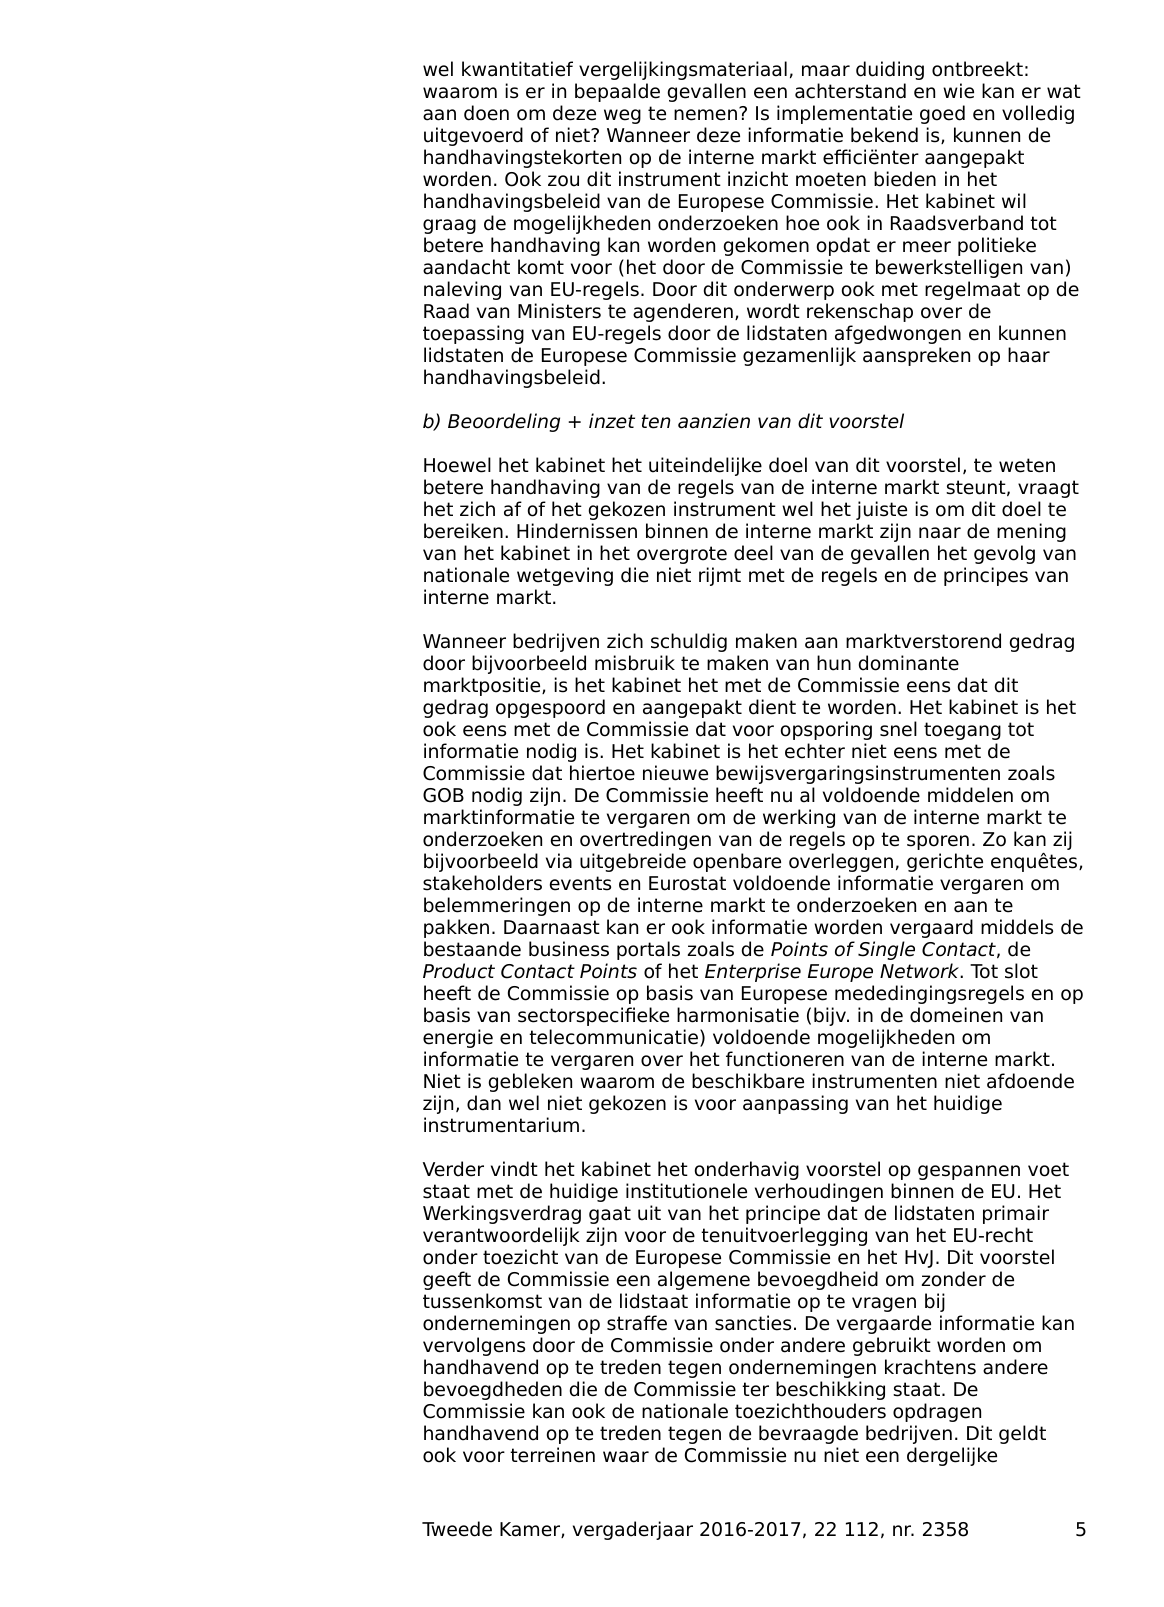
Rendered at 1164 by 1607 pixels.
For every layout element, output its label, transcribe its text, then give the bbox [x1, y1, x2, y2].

text Hoewel het kabinet het uiteindelijke doel van dit voorstel, te weten betere handhaving van de regels van de interne markt steunt, vraagt het zich af of het gekozen instrument wel het juiste is om dit doel te bereiken. Hindernissen binnen de interne markt zijn naar de mening van het kabinet in het overgrote deel van de gevallen het gevolg van nationale wetgeving die niet rijmt met de regels en de principes van interne markt. [422, 455, 1087, 609]
text Verder vindt het kabinet het onderhavig voorstel op gespannen voet staat met de huidige institutionele verhoudingen binnen de EU. Het Werkingsverdrag gaat uit van het principe dat de lidstaten primair verantwoordelijk zijn voor de tenuitvoerlegging van het EU-recht onder toezicht van de Europese Commissie en het HvJ. Dit voorstel geeft de Commissie een algemene bevoegdheid om zonder de tussenkomst van de lidstaat informatie op te vragen bij ondernemingen op straffe van sancties. De vergaarde informatie kan vervolgens door de Commissie onder andere gebruikt worden om handhavend op te treden tegen ondernemingen krachtens andere bevoegdheden die de Commissie ter beschikking staat. De Commissie kan ook de nationale toezichthouders opdragen handhavend op te treden tegen de bevraagde bedrijven. Dit geldt ook voor terreinen waar de Commissie nu niet een dergelijke [422, 1159, 1087, 1467]
subtitle b) Beoordeling + inzet ten aanzien van dit voorstel [422, 411, 1087, 433]
text wel kwantitatief vergelijkingsmateriaal, maar duiding ontbreekt: waarom is er in bepaalde gevallen een achterstand en wie kan er wat aan doen om deze weg te nemen? Is implementatie goed en volledig uitgevoerd of niet? Wanneer deze informatie bekend is, kunnen de handhavingstekorten op de interne markt efficiënter aangepakt worden. Ook zou dit instrument inzicht moeten bieden in het handhavingsbeleid van de Europese Commissie. Het kabinet wil graag de mogelijkheden onderzoeken hoe ook in Raadsverband tot betere handhaving kan worden gekomen opdat er meer politieke aandacht komt voor (het door de Commissie te bewerkstelligen van) naleving van EU-regels. Door dit onderwerp ook met regelmaat op de Raad van Ministers te agenderen, wordt rekenschap over de toepassing van EU-regels door de lidstaten afgedwongen en kunnen lidstaten de Europese Commissie gezamenlijk aanspreken op haar handhavingsbeleid. [422, 59, 1087, 389]
text Wanneer bedrijven zich schuldig maken aan marktverstorend gedrag door bijvoorbeeld misbruik te maken van hun dominante marktpositie, is het kabinet het met de Commissie eens dat dit gedrag opgespoord en aangepakt dient te worden. Het kabinet is het ook eens met de Commissie dat voor opsporing snel toegang tot informatie nodig is. Het kabinet is het echter niet eens met de Commissie dat hiertoe nieuwe bewijsvergaringsinstrumenten zoals GOB nodig zijn. De Commissie heeft nu al voldoende middelen om marktinformatie te vergaren om de werking van de interne markt te onderzoeken en overtredingen van de regels op te sporen. Zo kan zij bijvoorbeeld via uitgebreide openbare overleggen, gerichte enquêtes, stakeholders events en Eurostat voldoende informatie vergaren om belemmeringen op de interne markt te onderzoeken en aan te pakken. Daarnaast kan er ook informatie worden vergaard middels de bestaande business portals zoals de Points of Single Contact, de Product Contact Points of het Enterprise Europe Network. Tot slot heeft de Commissie op basis van Europese mededingingsregels en op basis van sectorspecifieke harmonisatie (bijv. in de domeinen van energie en telecommunicatie) voldoende mogelijkheden om informatie te vergaren over het functioneren van de interne markt. Niet is gebleken waarom de beschikbare instrumenten niet afdoende zijn, dan wel niet gekozen is voor aanpassing van het huidige instrumentarium. [422, 631, 1087, 1137]
